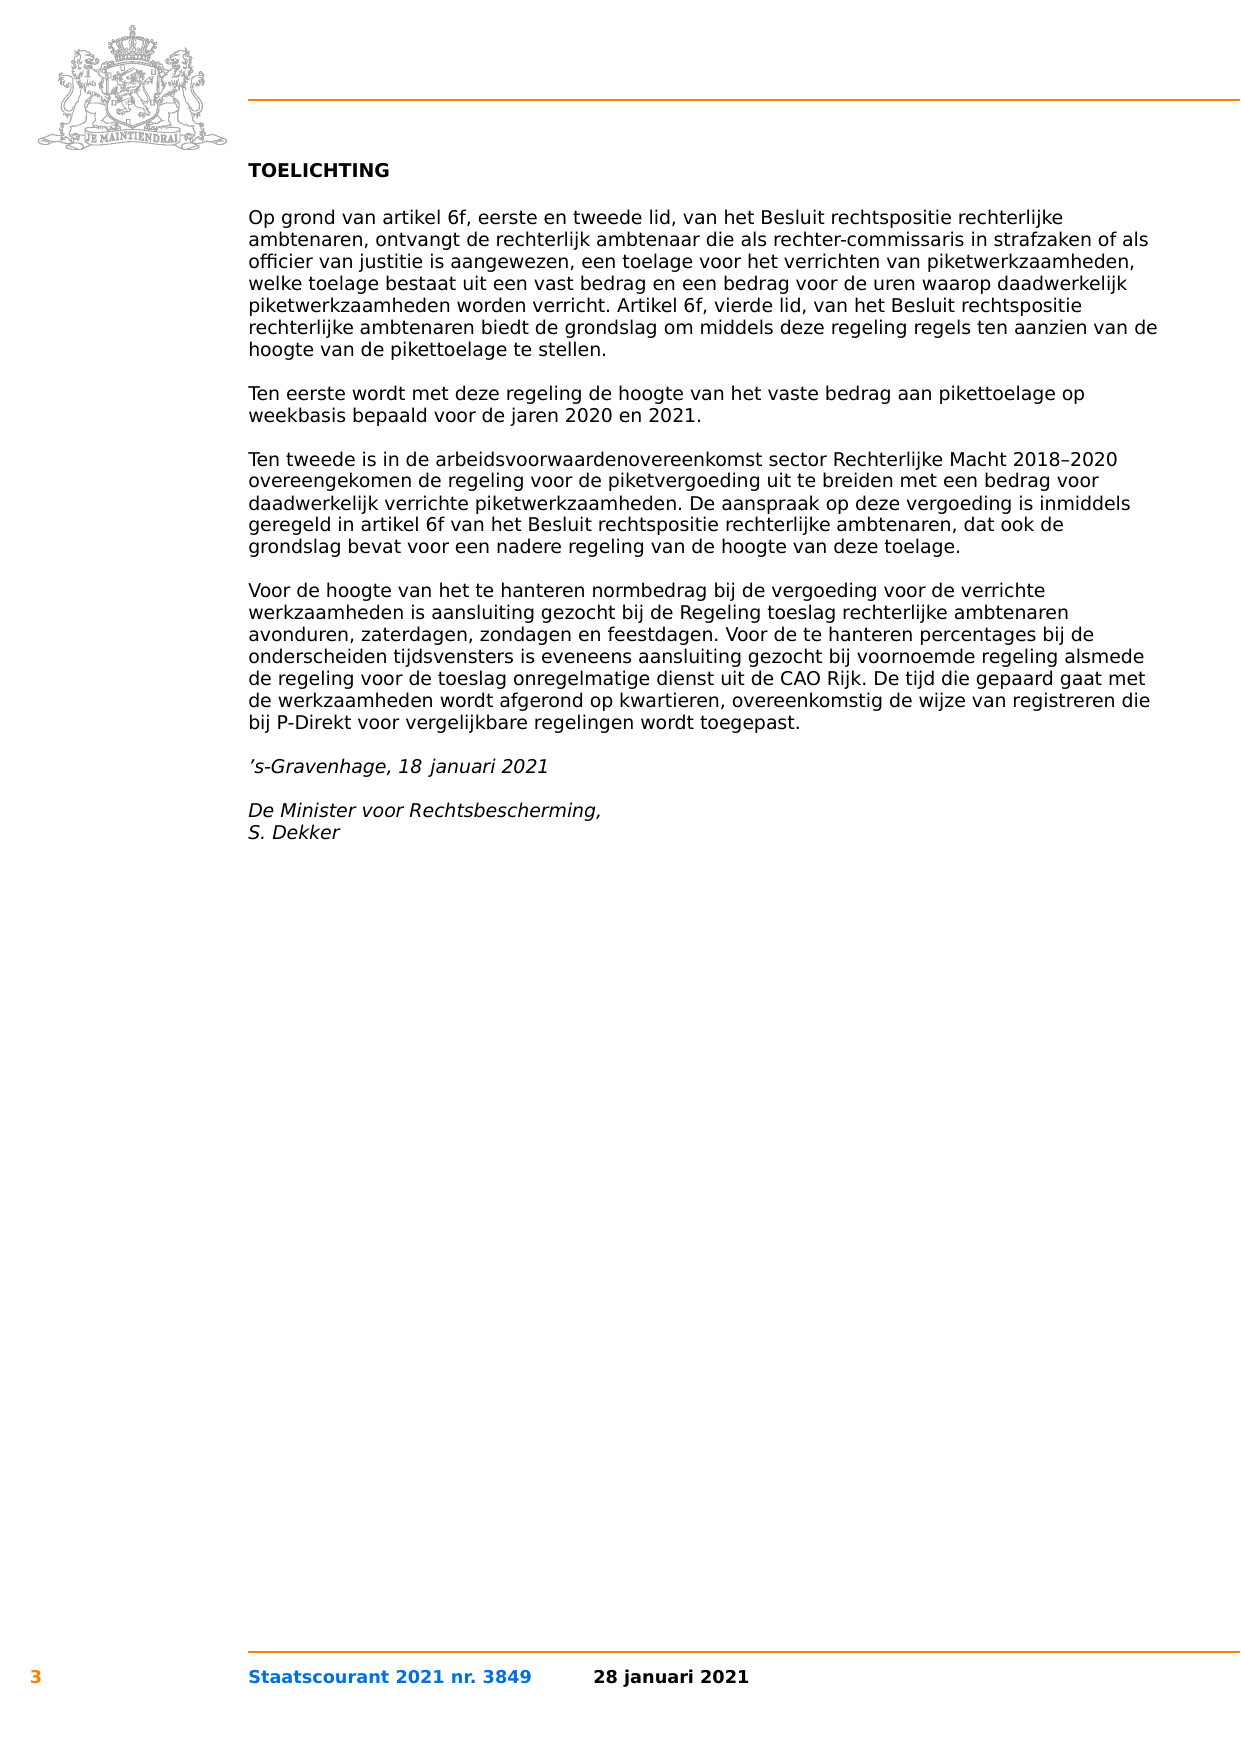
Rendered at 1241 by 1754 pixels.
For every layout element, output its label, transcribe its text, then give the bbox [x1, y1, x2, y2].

text Op grond van artikel 6f, eerste en tweede lid, van het Besluit rechtspositie rechterlijke ambtenaren, ontvangt de rechterlijk ambtenaar die als rechter-commissaris in strafzaken of als officier van justitie is aangewezen, een toelage voor het verrichten van piketwerkzaamheden, welke toelage bestaat uit een vast bedrag en een bedrag voor de uren waarop daadwerkelijk piketwerkzaamheden worden verricht. Artikel 6f, vierde lid, van het Besluit rechtspositie rechterlijke ambtenaren biedt de grondslag om middels deze regeling regels ten aanzien van de hoogte van de pikettoelage te stellen. [248, 207, 1163, 361]
text Ten eerste wordt met deze regeling de hoogte van het vaste bedrag aan pikettoelage op weekbasis bepaald voor de jaren 2020 en 2021. [248, 383, 1163, 427]
text ’s-Gravenhage, 18 januari 2021 [248, 756, 1163, 778]
subtitle TOELICHTING [248, 160, 1163, 182]
text De Minister voor Rechtsbescherming, S. Dekker [248, 800, 1163, 844]
text Ten tweede is in de arbeidsvoorwaardenovereenkomst sector Rechterlijke Macht 2018–2020 overeengekomen de regeling voor de piketvergoeding uit te breiden met een bedrag voor daadwerkelijk verrichte piketwerkzaamheden. De aanspraak op deze vergoeding is inmiddels geregeld in artikel 6f van het Besluit rechtspositie rechterlijke ambtenaren, dat ook de grondslag bevat voor een nadere regeling van de hoogte van deze toelage. [248, 448, 1163, 558]
picture [38, 25, 227, 150]
text Voor de hoogte van het te hanteren normbedrag bij de vergoeding voor de verrichte werkzaamheden is aansluiting gezocht bij de Regeling toeslag rechterlijke ambtenaren avonduren, zaterdagen, zondagen en feestdagen. Voor de te hanteren percentages bij de onderscheiden tijdsvensters is eveneens aansluiting gezocht bij voornoemde regeling alsmede de regeling voor de toeslag onregelmatige dienst uit de CAO Rijk. De tijd die gepaard gaat met de werkzaamheden wordt afgerond op kwartieren, overeenkomstig de wijze van registreren die bij P-Direkt voor vergelijkbare regelingen wordt toegepast. [248, 580, 1163, 734]
